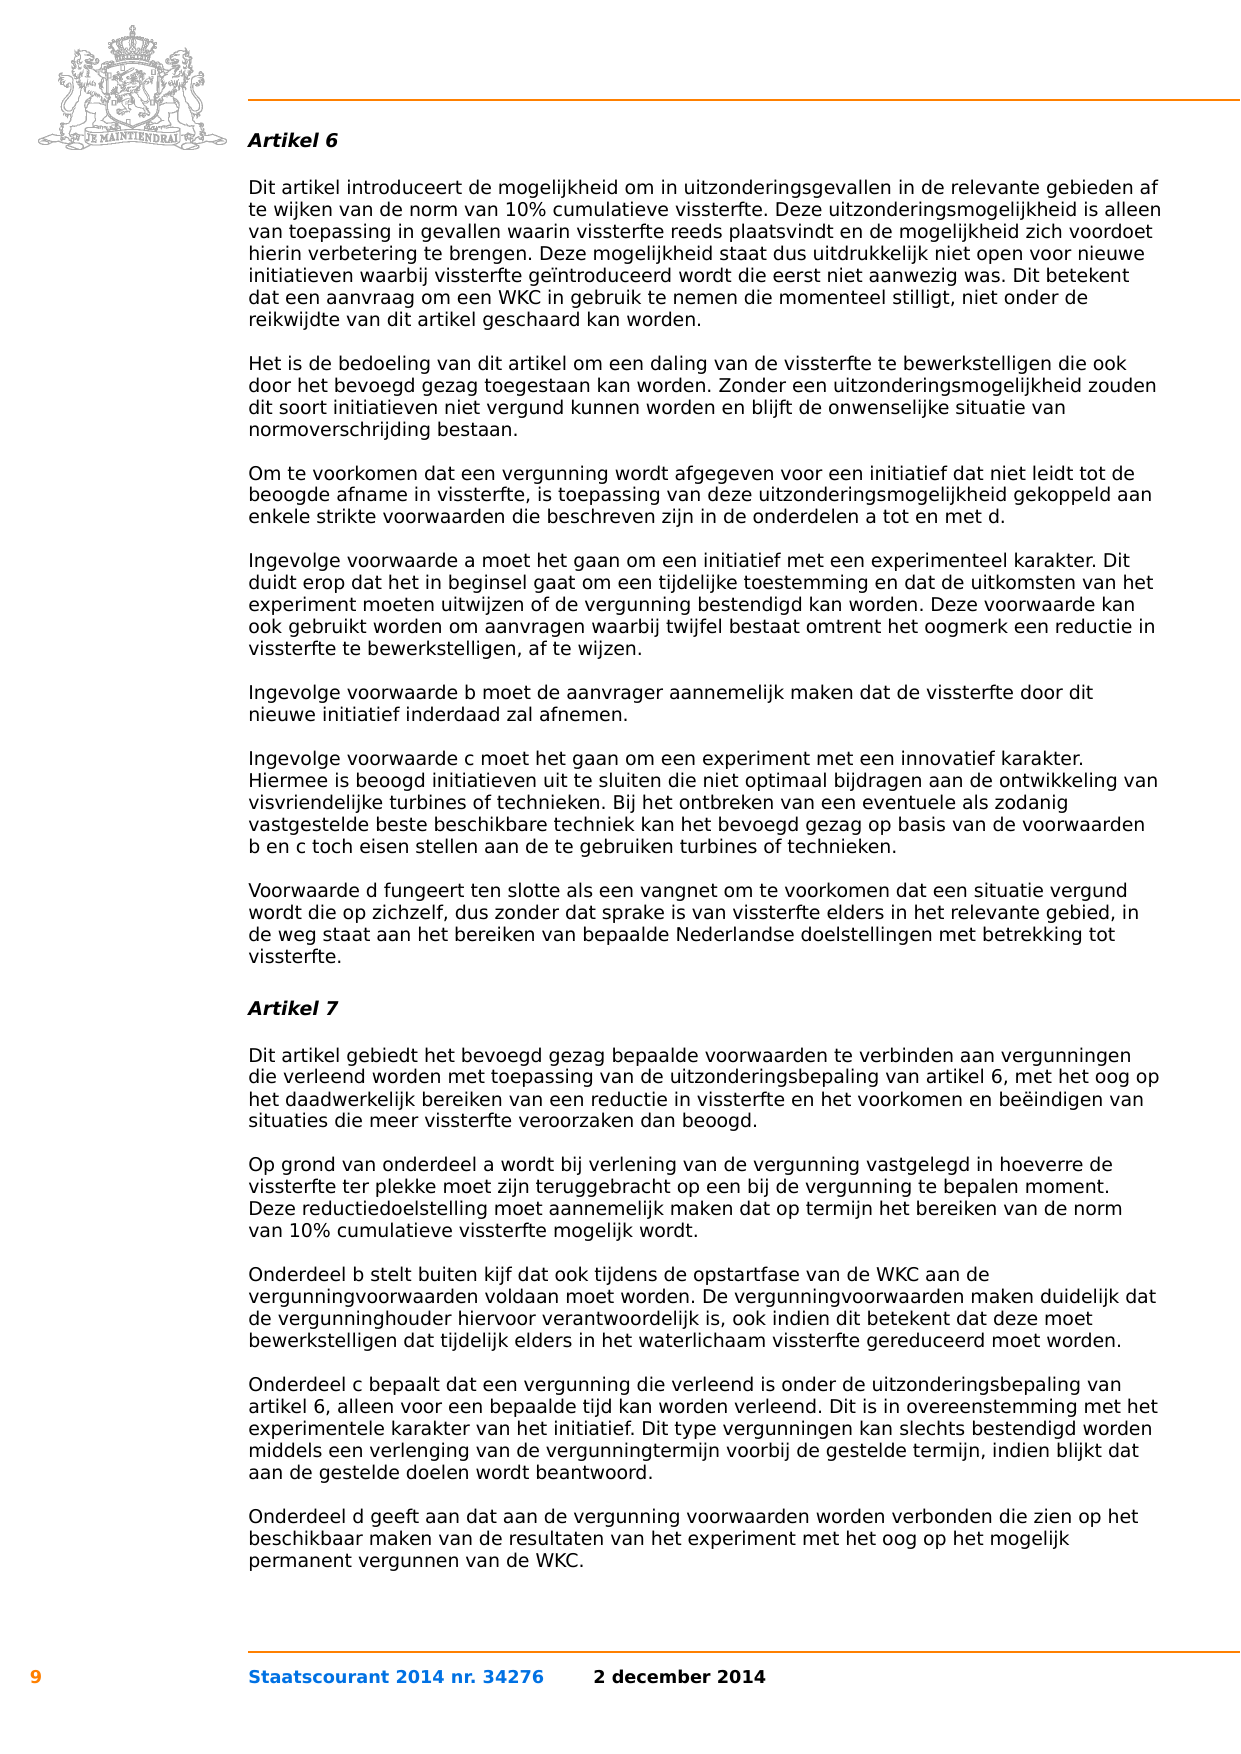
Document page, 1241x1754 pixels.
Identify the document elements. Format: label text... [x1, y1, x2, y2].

text Op grond van onderdeel a wordt bij verlening van de vergunning vastgelegd in hoeverre de vissterfte ter plekke moet zijn teruggebracht op een bij de vergunning te bepalen moment. Deze reductiedoelstelling moet aannemelijk maken dat op termijn het bereiken van de norm van 10% cumulatieve vissterfte mogelijk wordt. [248, 1154, 1163, 1242]
subtitle Artikel 7 [248, 997, 1163, 1019]
subtitle Artikel 6 [248, 130, 1163, 152]
text Onderdeel b stelt buiten kijf dat ook tijdens de opstartfase van de WKC aan de vergunningvoorwaarden voldaan moet worden. De vergunningvoorwaarden maken duidelijk dat de vergunninghouder hiervoor verantwoordelijk is, ook indien dit betekent dat deze moet bewerkstelligen dat tijdelijk elders in het waterlichaam vissterfte gereduceerd moet worden. [248, 1264, 1163, 1352]
text Ingevolge voorwaarde b moet de aanvrager aannemelijk maken dat de vissterfte door dit nieuwe initiatief inderdaad zal afnemen. [248, 682, 1163, 726]
text Ingevolge voorwaarde a moet het gaan om een initiatief met een experimenteel karakter. Dit duidt erop dat het in beginsel gaat om een tijdelijke toestemming en dat de uitkomsten van het experiment moeten uitwijzen of de vergunning bestendigd kan worden. Deze voorwaarde kan ook gebruikt worden om aanvragen waarbij twijfel bestaat omtrent het oogmerk een reductie in vissterfte te bewerkstelligen, af te wijzen. [248, 550, 1163, 660]
text Ingevolge voorwaarde c moet het gaan om een experiment met een innovatief karakter. Hiermee is beoogd initiatieven uit te sluiten die niet optimaal bijdragen aan de ontwikkeling van visvriendelijke turbines of technieken. Bij het ontbreken van een eventuele als zodanig vastgestelde beste beschikbare techniek kan het bevoegd gezag op basis van de voorwaarden b en c toch eisen stellen aan de te gebruiken turbines of technieken. [248, 748, 1163, 858]
text Dit artikel introduceert de mogelijkheid om in uitzonderingsgevallen in de relevante gebieden af te wijken van de norm van 10% cumulatieve vissterfte. Deze uitzonderingsmogelijkheid is alleen van toepassing in gevallen waarin vissterfte reeds plaatsvindt en de mogelijkheid zich voordoet hierin verbetering te brengen. Deze mogelijkheid staat dus uitdrukkelijk niet open voor nieuwe initiatieven waarbij vissterfte geïntroduceerd wordt die eerst niet aanwezig was. Dit betekent dat een aanvraag om een WKC in gebruik te nemen die momenteel stilligt, niet onder de reikwijdte van dit artikel geschaard kan worden. [248, 177, 1163, 331]
text Het is de bedoeling van dit artikel om een daling van de vissterfte te bewerkstelligen die ook door het bevoegd gezag toegestaan kan worden. Zonder een uitzonderingsmogelijkheid zouden dit soort initiatieven niet vergund kunnen worden en blijft de onwenselijke situatie van normoverschrijding bestaan. [248, 353, 1163, 441]
picture [38, 25, 227, 150]
text Om te voorkomen dat een vergunning wordt afgegeven voor een initiatief dat niet leidt tot de beoogde afname in vissterfte, is toepassing van deze uitzonderingsmogelijkheid gekoppeld aan enkele strikte voorwaarden die beschreven zijn in de onderdelen a tot en met d. [248, 462, 1163, 528]
text Voorwaarde d fungeert ten slotte als een vangnet om te voorkomen dat een situatie vergund wordt die op zichzelf, dus zonder dat sprake is van vissterfte elders in het relevante gebied, in de weg staat aan het bereiken van bepaalde Nederlandse doelstellingen met betrekking tot vissterfte. [248, 879, 1163, 967]
text Dit artikel gebiedt het bevoegd gezag bepaalde voorwaarden te verbinden aan vergunningen die verleend worden met toepassing van de uitzonderingsbepaling van artikel 6, met het oog op het daadwerkelijk bereiken van een reductie in vissterfte en het voorkomen en beëindigen van situaties die meer vissterfte veroorzaken dan beoogd. [248, 1044, 1163, 1132]
text Onderdeel c bepaalt dat een vergunning die verleend is onder de uitzonderingsbepaling van artikel 6, alleen voor een bepaalde tijd kan worden verleend. Dit is in overeenstemming met het experimentele karakter van het initiatief. Dit type vergunningen kan slechts bestendigd worden middels een verlenging van de vergunningtermijn voorbij de gestelde termijn, indien blijkt dat aan de gestelde doelen wordt beantwoord. [248, 1374, 1163, 1484]
text Onderdeel d geeft aan dat aan de vergunning voorwaarden worden verbonden die zien op het beschikbaar maken van de resultaten van het experiment met het oog op het mogelijk permanent vergunnen van de WKC. [248, 1506, 1163, 1572]
